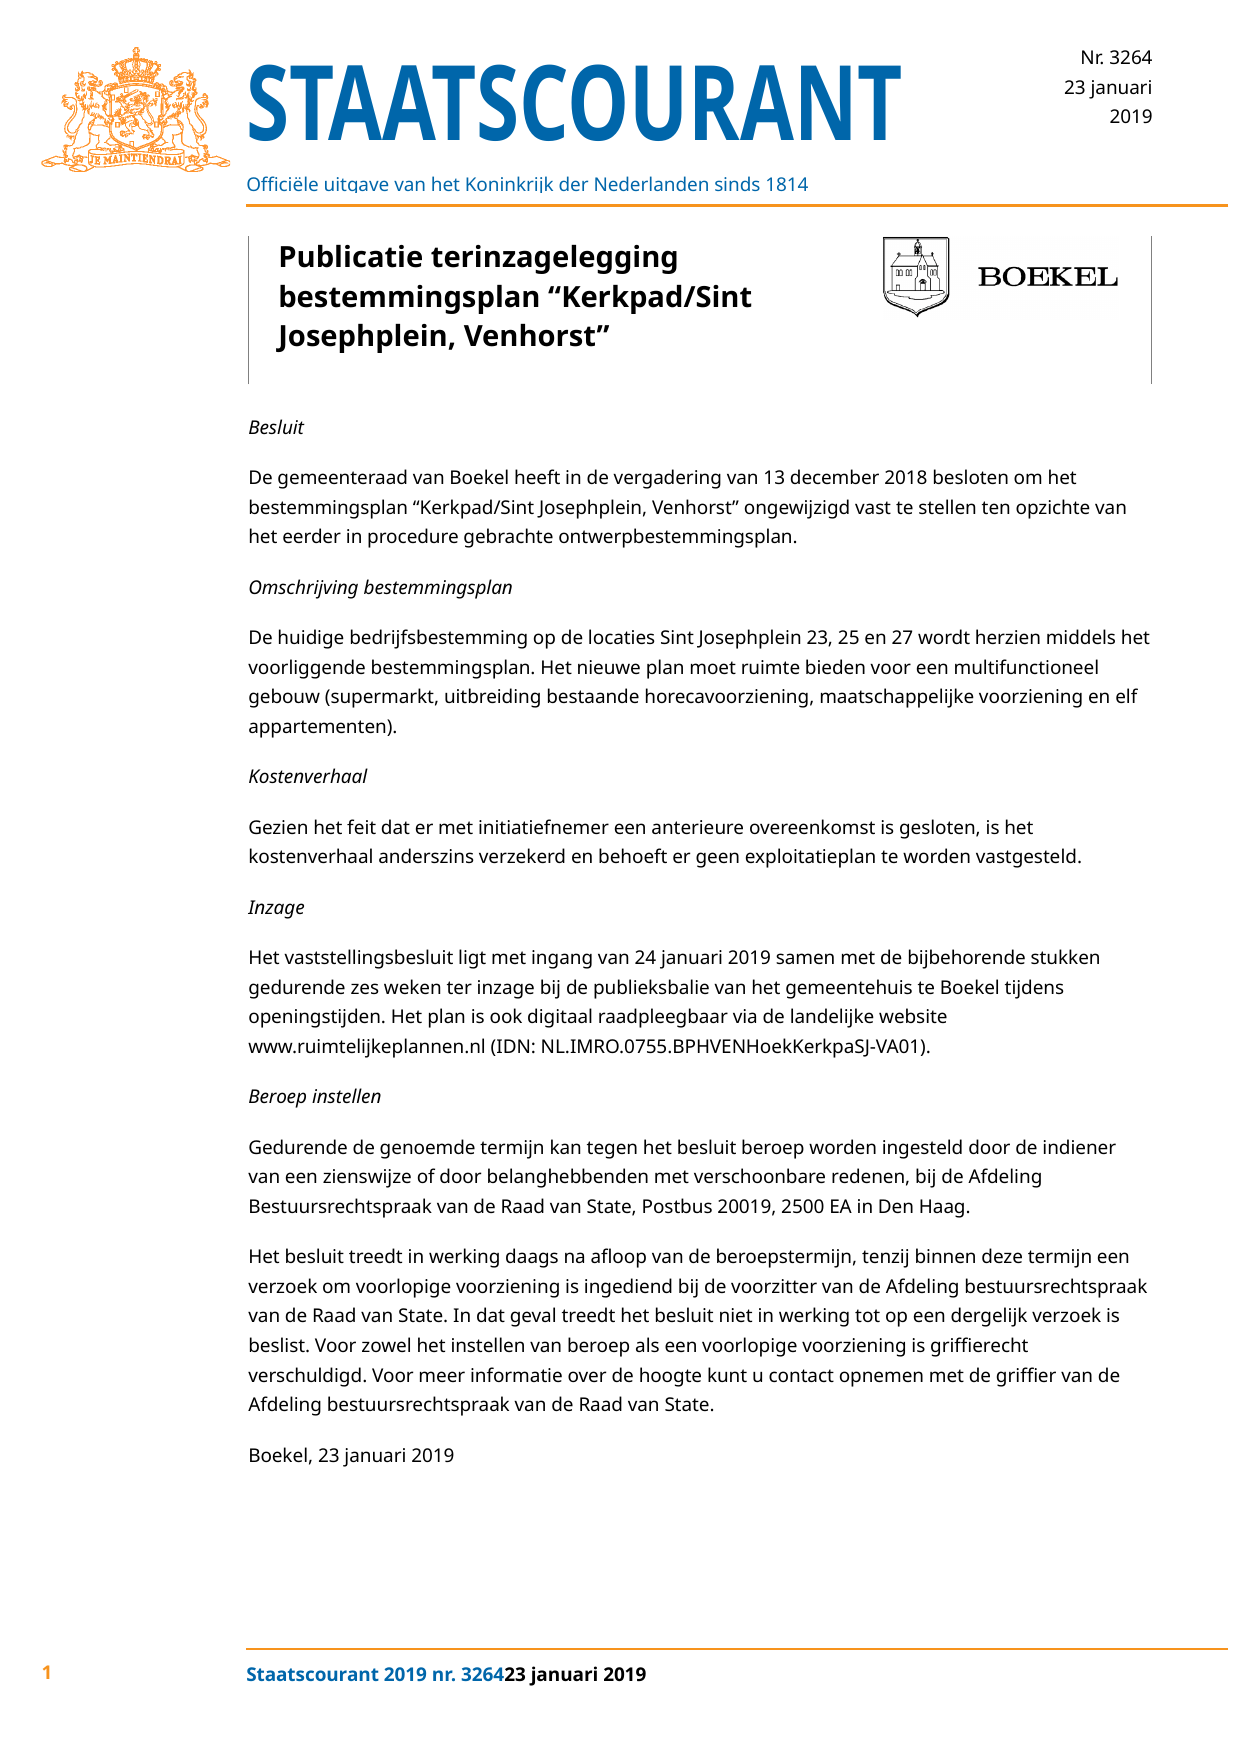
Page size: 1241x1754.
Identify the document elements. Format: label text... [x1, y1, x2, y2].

text De huidige bedrijfsbestemming op de locaties Sint Josephplein 23, 25 en 27 wordt herzien middels het voorliggende bestemmingsplan. Het nieuwe plan moet ruimte bieden voor een multifunctioneel gebouw (supermarkt, uitbreiding bestaande horecavoorziening, maatschappelijke voorziening en elf appartementen). [248, 624, 1152, 739]
text Het besluit treedt in werking daags na afloop van de beroepstermijn, tenzij binnen deze termijn een verzoek om voorlopige voorziening is ingediend bij de voorzitter van de Afdeling bestuursrechtspraak van de Raad van State. In dat geval treedt het besluit niet in werking tot op een dergelijk verzoek is beslist. Voor zowel het instellen van beroep als een voorlopige voorziening is griffierecht verschuldigd. Voor meer informatie over de hoogte kunt u contact opnemen met de griffier van de Afdeling bestuursrechtspraak van de Raad van State. [248, 1243, 1152, 1417]
picture [41, 47, 231, 172]
text Gezien het feit dat er met initiatiefnemer een anterieure overeenkomst is gesloten, is het kostenverhaal anderszins verzekerd en behoeft er geen exploitatieplan te worden vastgesteld. [248, 814, 1152, 869]
text Boekel, 23 januari 2019 [248, 1442, 1152, 1468]
table_header Publicatie terinzagelegging bestemmingsplan “Kerkpad/Sint Josephplein, Venhorst” [249, 236, 850, 384]
text Het vaststellingsbesluit ligt met ingang van 24 januari 2019 samen met de bijbehorende stukken gedurende zes weken ter inzage bij de publieksbalie van het gemeentehuis te Boekel tijdens openingstijden. Het plan is ook digitaal raadpleegbaar via de landelijke website www.ruimtelijkeplannen.nl (IDN: NL.IMRO.0755.BPHVENHoekKerkpaSJ-VA01). [248, 944, 1152, 1059]
text Omschrijving bestemmingsplan [248, 574, 1152, 600]
text De gemeenteraad van Boekel heeft in de vergadering van 13 december 2018 besloten om het bestemmingsplan “Kerkpad/Sint Josephplein, Venhorst” ongewijzigd vast te stellen ten opzichte van het eerder in procedure gebrachte ontwerpbestemmingsplan. [248, 464, 1152, 549]
text Gedurende de genoemde termijn kan tegen het besluit beroep worden ingesteld door de indiener van een zienswijze of door belanghebbenden met verschoonbare redenen, bij de Afdeling Bestuursrechtspraak van de Raad van State, Postbus 20019, 2500 EA in Den Haag. [248, 1134, 1152, 1219]
table_header [1119, 236, 1151, 319]
text Beroep instellen [248, 1083, 1152, 1109]
text Besluit [248, 414, 1152, 440]
text Inzage [248, 894, 1152, 920]
table_header [850, 320, 1151, 384]
table_header [850, 236, 882, 319]
picture [882, 236, 1119, 320]
text Kostenverhaal [248, 763, 1152, 789]
